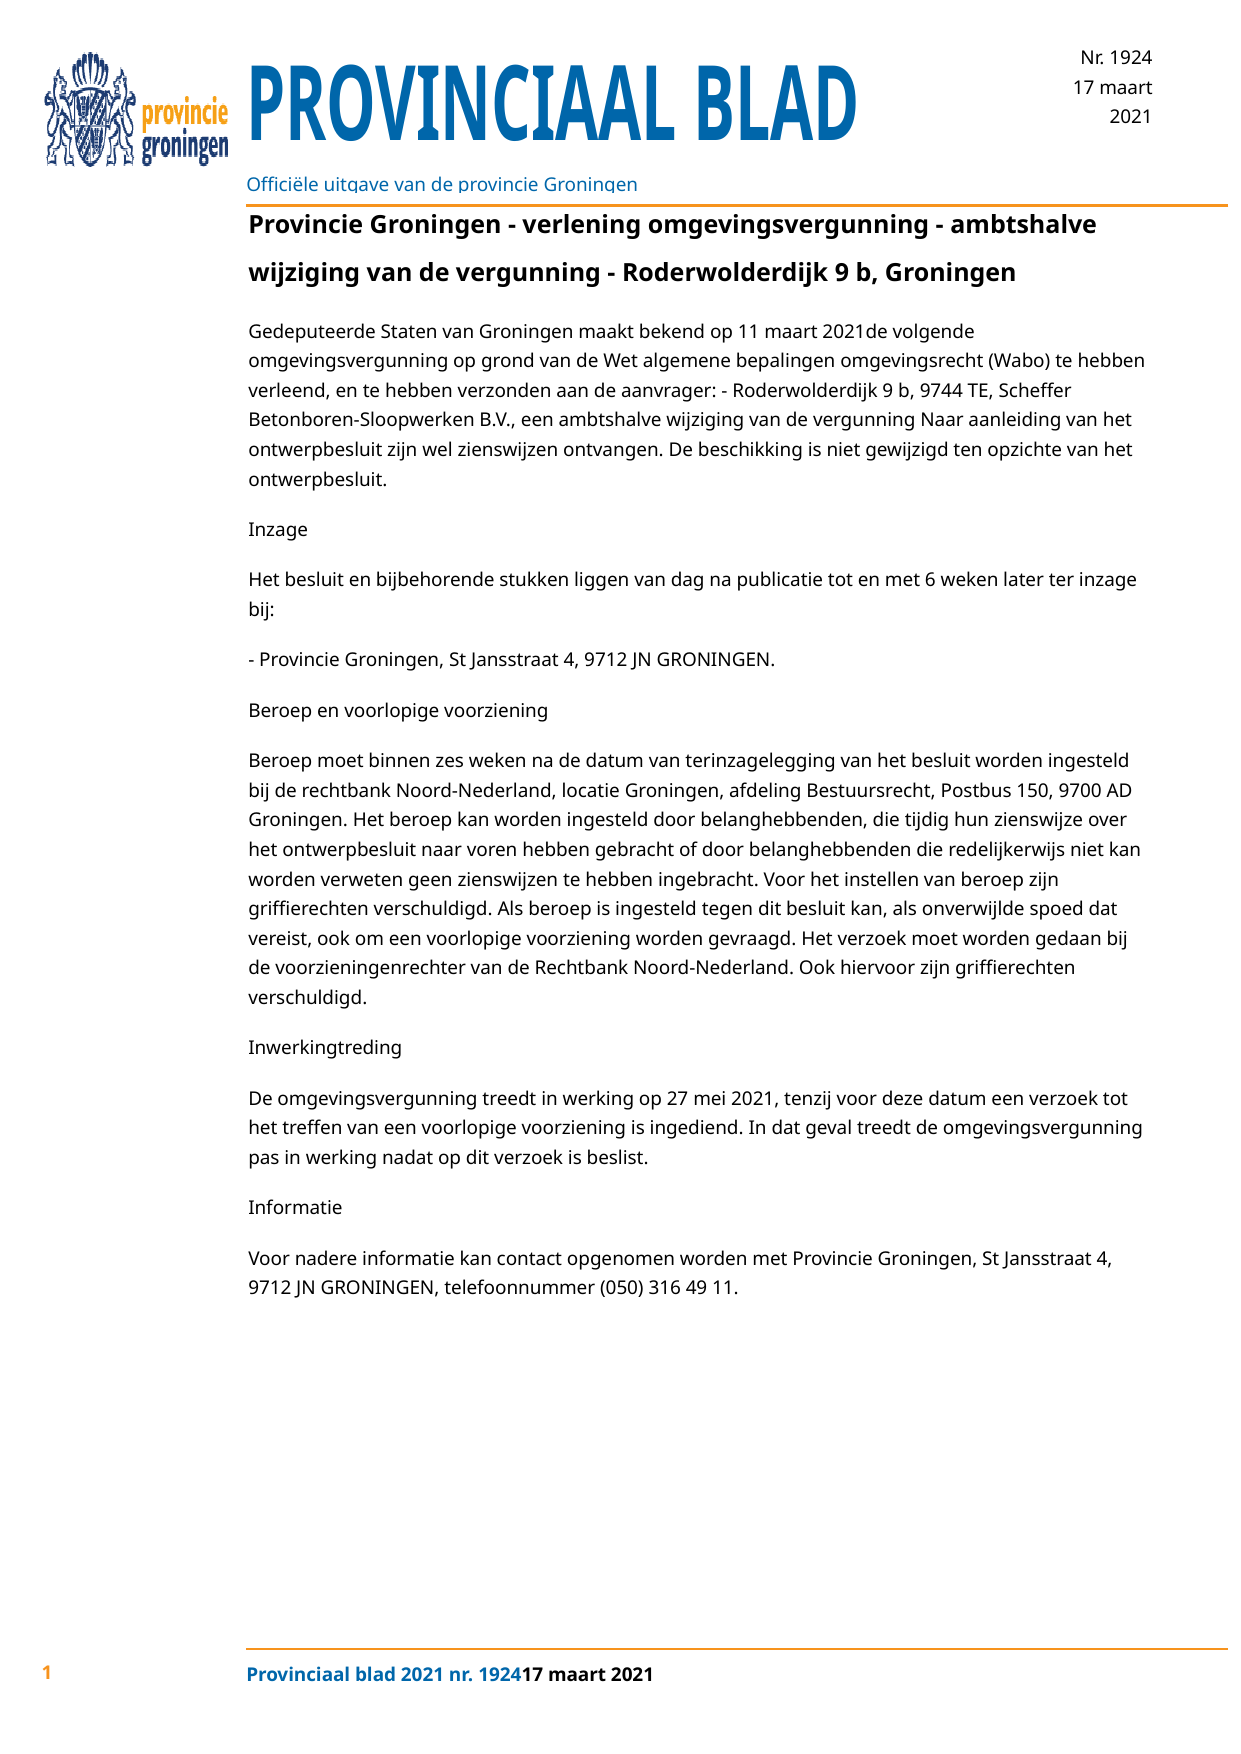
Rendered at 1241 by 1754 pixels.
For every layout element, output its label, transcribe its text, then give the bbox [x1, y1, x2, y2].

text Provincie Groningen - verlening omgevingsvergunning - ambtshalve wijziging van de vergunning - Roderwolderdijk 9 b, Groningen [248, 207, 1152, 288]
text Beroep en voorlopige voorziening [248, 697, 1152, 723]
text Het besluit en bijbehorende stukken liggen van dag na publicatie tot en met 6 weken later ter inzage bij: [248, 567, 1152, 622]
text Inwerkingtreding [248, 1034, 1152, 1060]
text Beroep moet binnen zes weken na de datum van terinzagelegging van het besluit worden ingesteld bij de rechtbank Noord-Nederland, locatie Groningen, afdeling Bestuursrecht, Postbus 150, 9700 AD Groningen. Het beroep kan worden ingesteld door belanghebbenden, die tijdig hun zienswijze over het ontwerpbesluit naar voren hebben gebracht of door belanghebbenden die redelijkerwijs niet kan worden verweten geen zienswijzen te hebben ingebracht. Voor het instellen van beroep zijn griffierechten verschuldigd. Als beroep is ingesteld tegen dit besluit kan, als onverwijlde spoed dat vereist, ook om een voorlopige voorziening worden gevraagd. Het verzoek moet worden gedaan bij de voorzieningenrechter van de Rechtbank Noord-Nederland. Ook hiervoor zijn griffierechten verschuldigd. [248, 747, 1152, 1010]
text Voor nadere informatie kan contact opgenomen worden met Provincie Groningen, St Jansstraat 4, 9712 JN GRONINGEN, telefoonnummer (050) 316 49 11. [248, 1245, 1152, 1300]
text Gedeputeerde Staten van Groningen maakt bekend op 11 maart 2021de volgende omgevingsvergunning op grond van de Wet algemene bepalingen omgevingsrecht (Wabo) te hebben verleend, en te hebben verzonden aan de aanvrager: - Roderwolderdijk 9 b, 9744 TE, Scheffer Betonboren-Sloopwerken B.V., een ambtshalve wijziging van de vergunning Naar aanleiding van het ontwerpbesluit zijn wel zienswijzen ontvangen. De beschikking is niet gewijzigd ten opzichte van het ontwerpbesluit. [248, 318, 1152, 492]
text Informatie [248, 1194, 1152, 1220]
text De omgevingsvergunning treedt in werking op 27 mei 2021, tenzij voor deze datum een verzoek tot het treffen van een voorlopige voorziening is ingediend. In dat geval treedt de omgevingsvergunning pas in werking nadat op dit verzoek is beslist. [248, 1085, 1152, 1170]
picture [41, 47, 231, 172]
text - Provincie Groningen, St Jansstraat 4, 9712 JN GRONINGEN. [248, 647, 1152, 672]
text Inzage [248, 516, 1152, 542]
